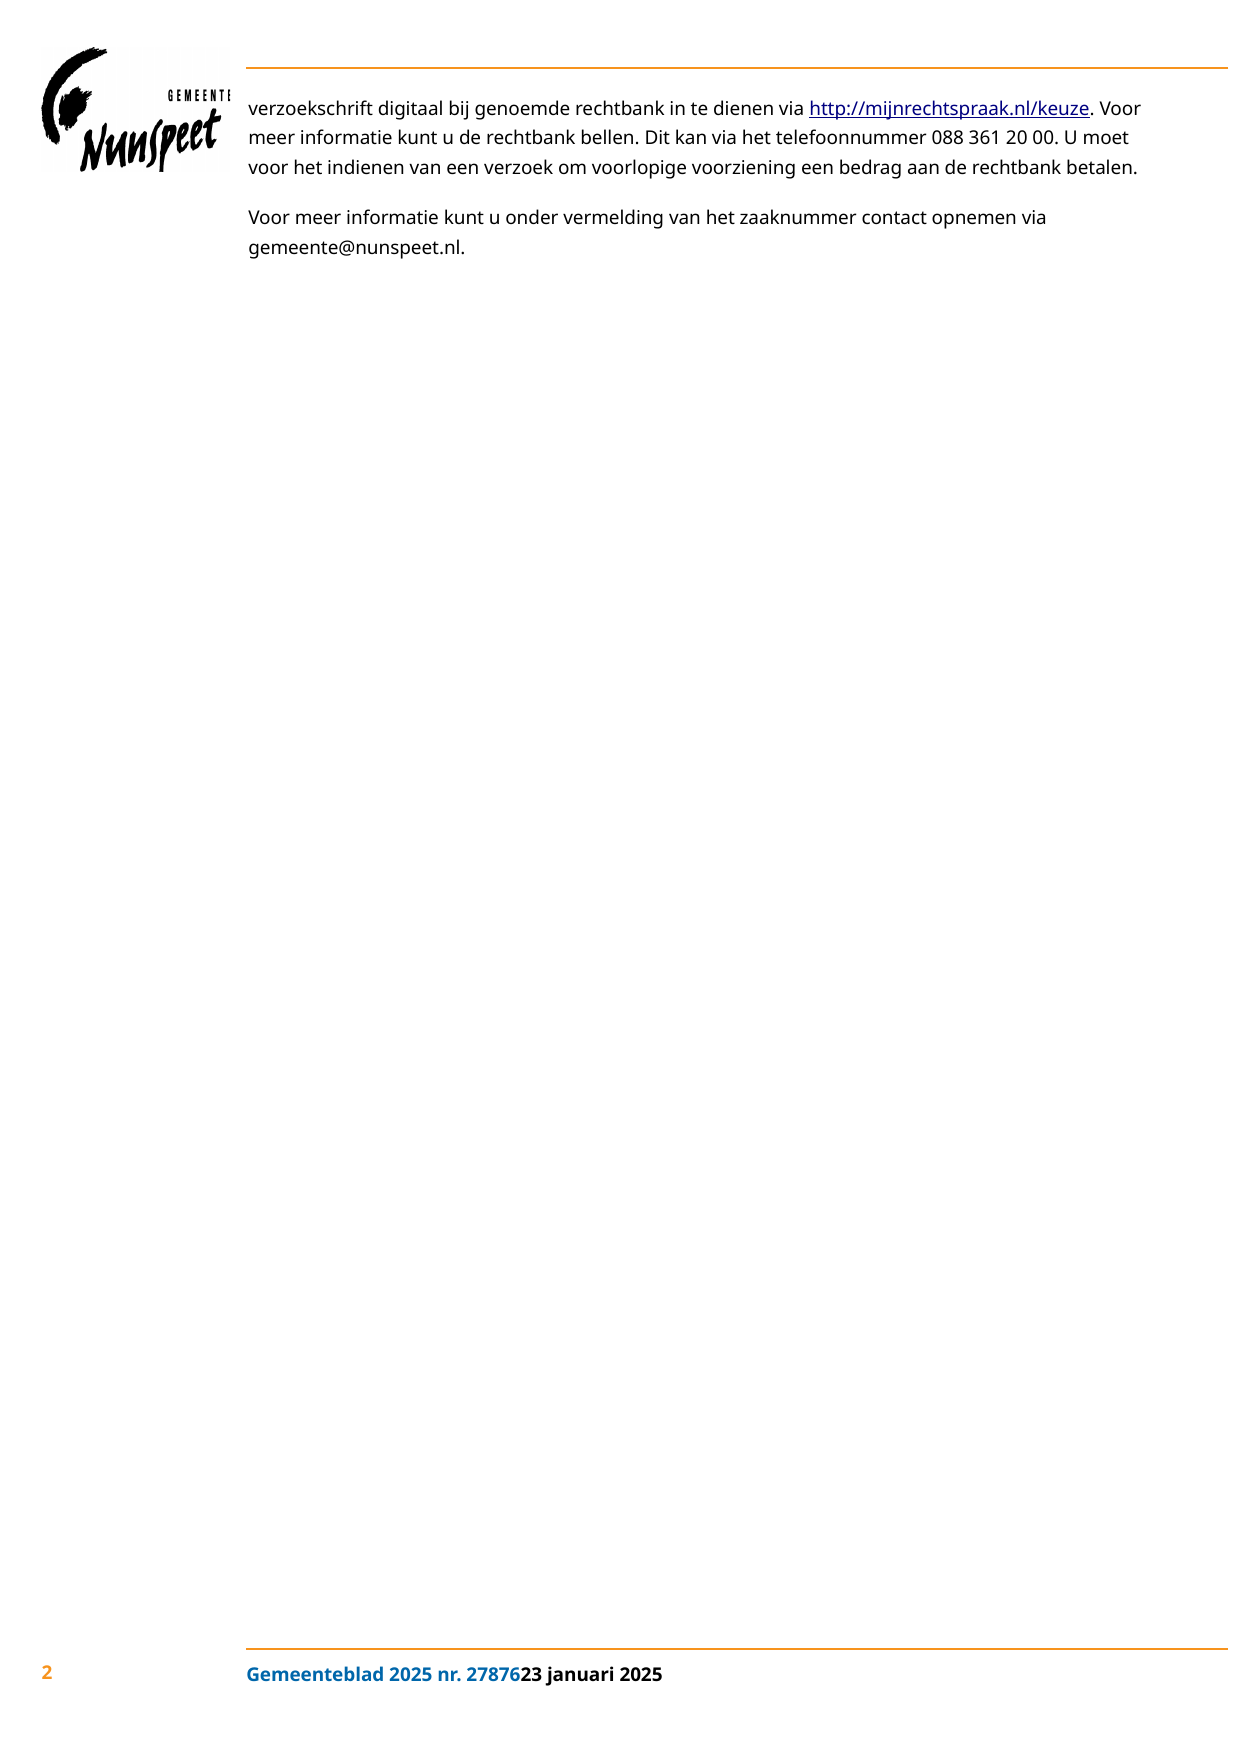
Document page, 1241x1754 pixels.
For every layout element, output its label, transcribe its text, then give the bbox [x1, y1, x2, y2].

text verzoekschrift digitaal bij genoemde rechtbank in te dienen via http://mijnrechtspraak.nl/keuze. Voor meer informatie kunt u de rechtbank bellen. Dit kan via het telefoonnummer 088 361 20 00. U moet voor het indienen van een verzoek om voorlopige voorziening een bedrag aan de rechtbank betalen. [248, 95, 1152, 180]
picture [41, 47, 231, 172]
text Voor meer informatie kunt u onder vermelding van het zaaknummer contact opnemen via gemeente@nunspeet.nl. [248, 204, 1152, 260]
